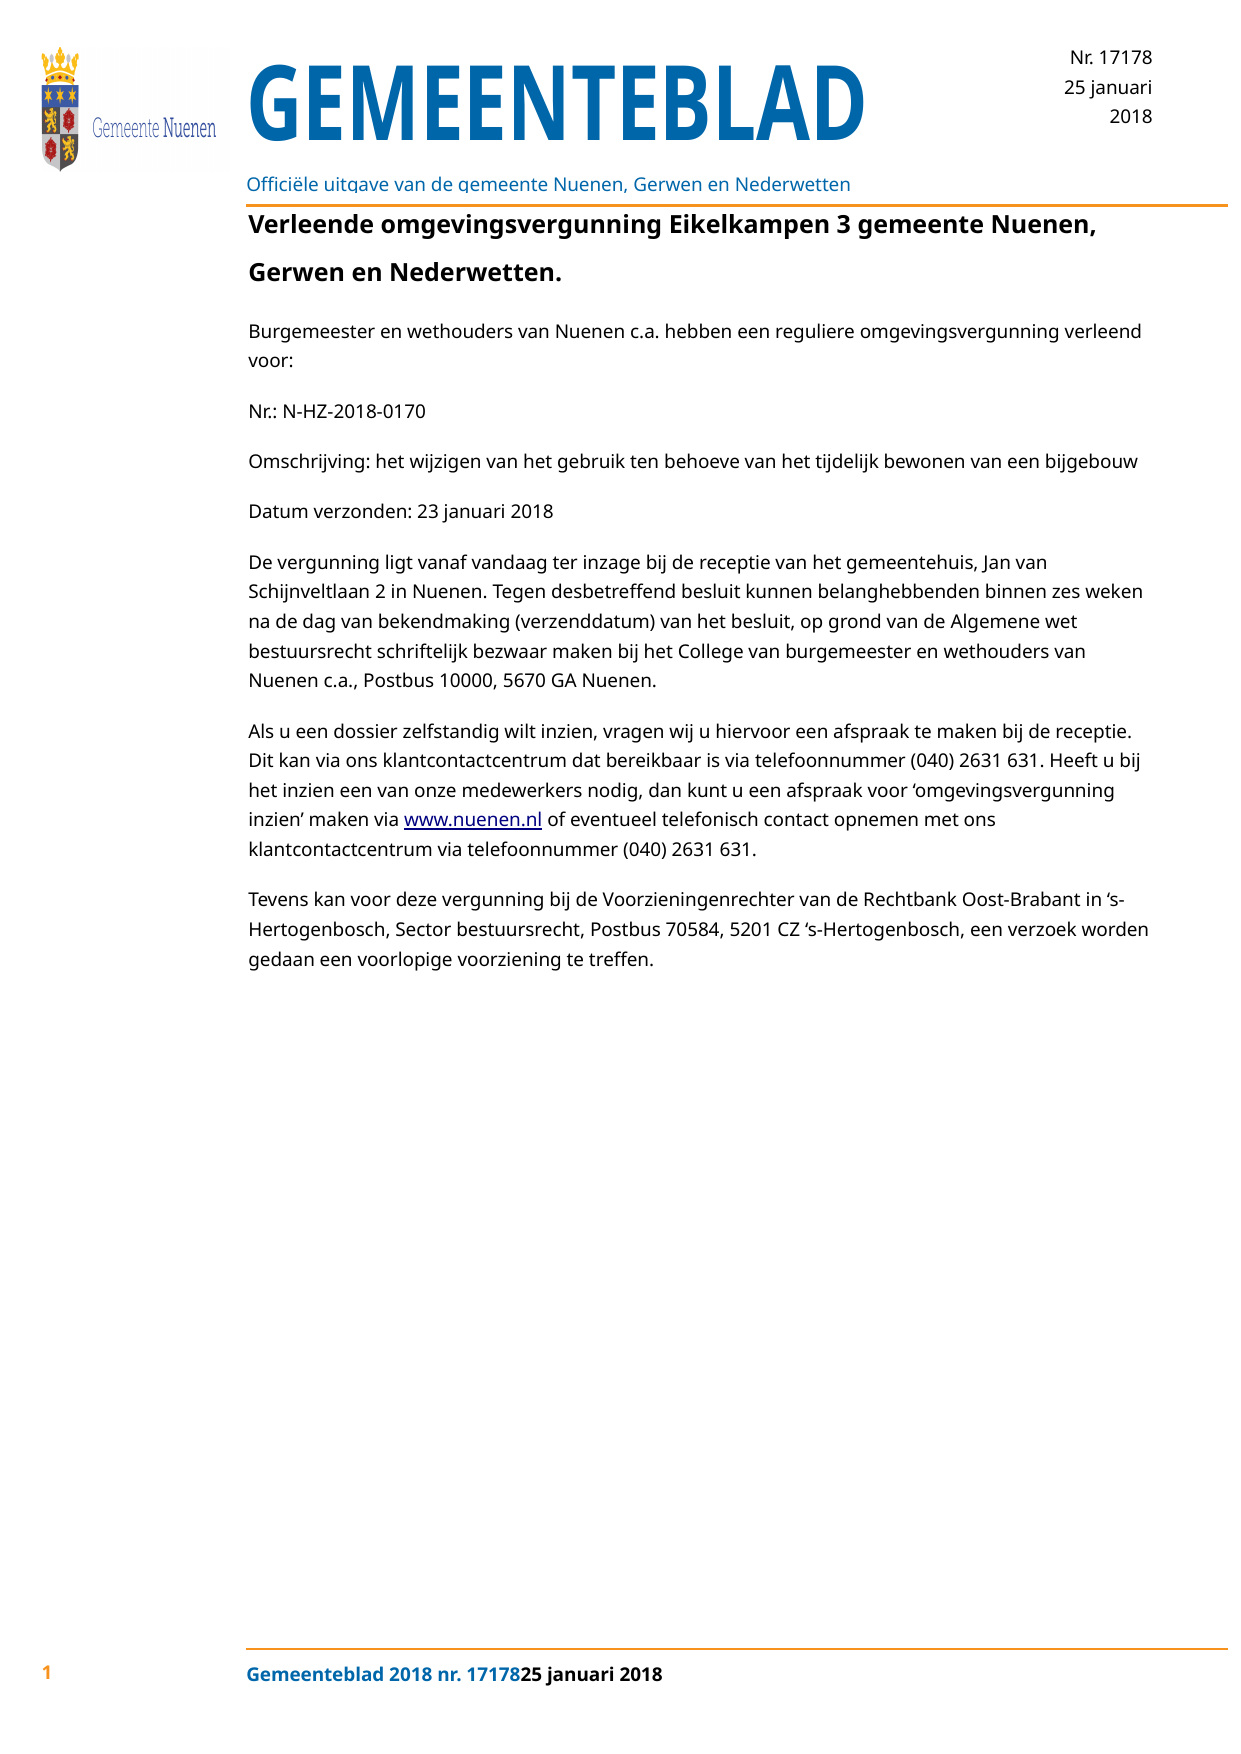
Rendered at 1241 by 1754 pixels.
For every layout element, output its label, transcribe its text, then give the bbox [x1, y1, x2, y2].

text Datum verzonden: 23 januari 2018 [248, 499, 1152, 524]
text De vergunning ligt vanaf vandaag ter inzage bij de receptie van het gemeentehuis, Jan van Schijnveltlaan 2 in Nuenen. Tegen desbetreffend besluit kunnen belanghebbenden binnen zes weken na de dag van bekendmaking (verzenddatum) van het besluit, op grond van de Algemene wet bestuursrecht schriftelijk bezwaar maken bij het College van burgemeester en wethouders van Nuenen c.a., Postbus 10000, 5670 GA Nuenen. [248, 549, 1152, 693]
text Omschrijving: het wijzigen van het gebruik ten behoeve van het tijdelijk bewonen van een bijgebouw [248, 448, 1152, 474]
text Burgemeester en wethouders van Nuenen c.a. hebben een reguliere omgevingsvergunning verleend voor: [248, 318, 1152, 373]
text Verleende omgevingsvergunning Eikelkampen 3 gemeente Nuenen, Gerwen en Nederwetten. [248, 207, 1152, 288]
picture [41, 47, 231, 172]
text Als u een dossier zelfstandig wilt inzien, vragen wij u hiervoor een afspraak te maken bij de receptie. Dit kan via ons klantcontactcentrum dat bereikbaar is via telefoonnummer (040) 2631 631. Heeft u bij het inzien een van onze medewerkers nodig, dan kunt u een afspraak voor ‘omgevingsvergunning inzien’ maken via www.nuenen.nl of eventueel telefonisch contact opnemen met ons klantcontactcentrum via telefoonnummer (040) 2631 631. [248, 718, 1152, 862]
text Nr.: N-HZ-2018-0170 [248, 398, 1152, 424]
text Tevens kan voor deze vergunning bij de Voorzieningenrechter van de Rechtbank Oost-Brabant in ‘s-Hertogenbosch, Sector bestuursrecht, Postbus 70584, 5201 CZ ‘s-Hertogenbosch, een verzoek worden gedaan een voorlopige voorziening te treffen. [248, 887, 1152, 972]
